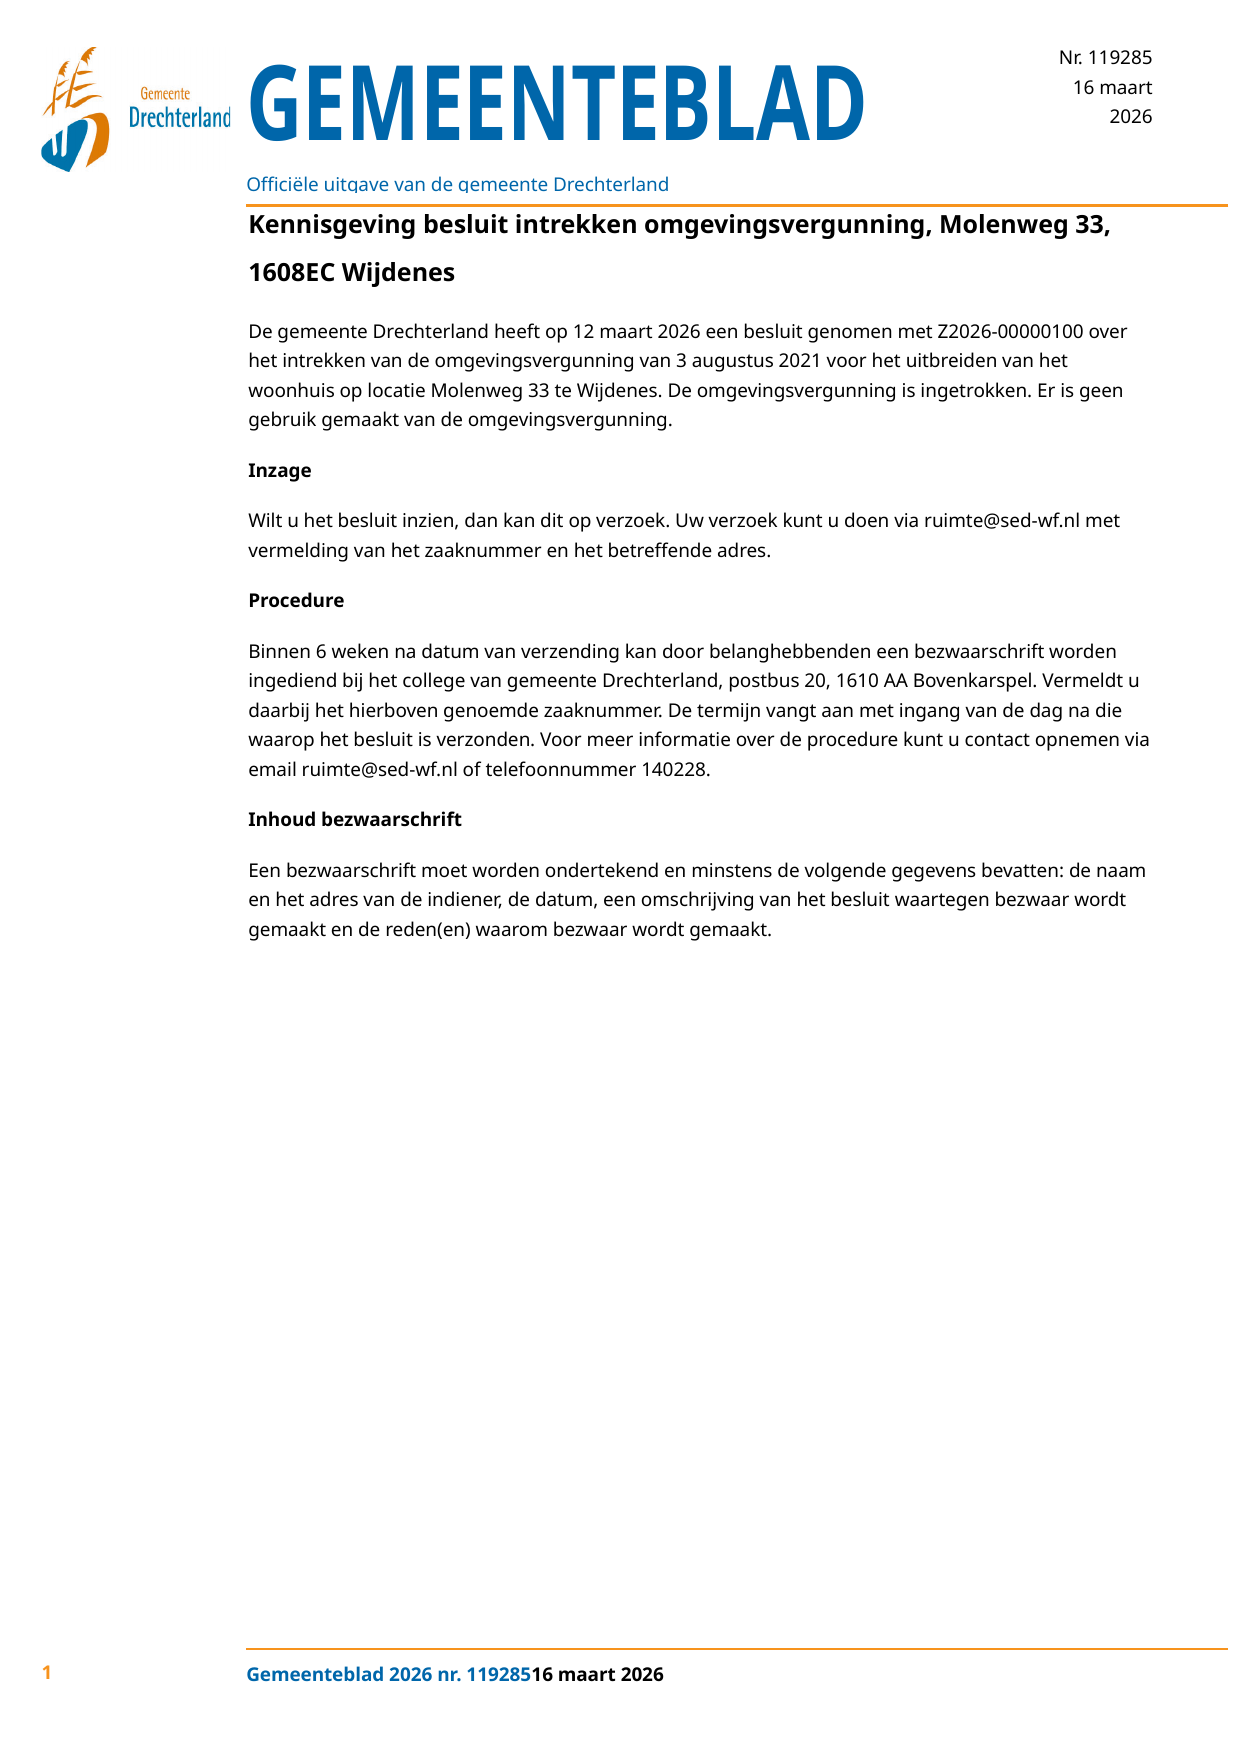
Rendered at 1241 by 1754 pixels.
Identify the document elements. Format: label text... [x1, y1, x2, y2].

text Procedure [248, 587, 1152, 613]
text Wilt u het besluit inzien, dan kan dit op verzoek. Uw verzoek kunt u doen via ruimte@sed-wf.nl met vermelding van het zaaknummer en het betreffende adres. [248, 507, 1152, 563]
picture [226, 115, 231, 124]
text Binnen 6 weken na datum van verzending kan door belanghebbenden een bezwaarschrift worden ingediend bij het college van gemeente Drechterland, postbus 20, 1610 AA Bovenkarspel. Vermeldt u daarbij het hierboven genoemde zaaknummer. De termijn vangt aan met ingang van de dag na die waarop het besluit is verzonden. Voor meer informatie over de procedure kunt u contact opnemen via email ruimte@sed-wf.nl of telefoonnummer 140228. [248, 638, 1152, 782]
text Inzage [248, 457, 1152, 483]
text Inhoud bezwaarschrift [248, 807, 1152, 832]
text Kennisgeving besluit intrekken omgevingsvergunning, Molenweg 33, 1608EC Wijdenes [248, 207, 1152, 288]
text Een bezwaarschrift moet worden ondertekend en minstens de volgende gegevens bevatten: de naam en het adres van de indiener, de datum, een omschrijving van het besluit waartegen bezwaar wordt gemaakt en de reden(en) waarom bezwaar wordt gemaakt. [248, 857, 1152, 942]
picture [41, 47, 231, 172]
picture [41, 158, 64, 172]
text De gemeente Drechterland heeft op 12 maart 2026 een besluit genomen met Z2026-00000100 over het intrekken van de omgevingsvergunning van 3 augustus 2021 voor het uitbreiden van het woonhuis op locatie Molenweg 33 te Wijdenes. De omgevingsvergunning is ingetrokken. Er is geen gebruik gemaakt van de omgevingsvergunning. [248, 318, 1152, 432]
